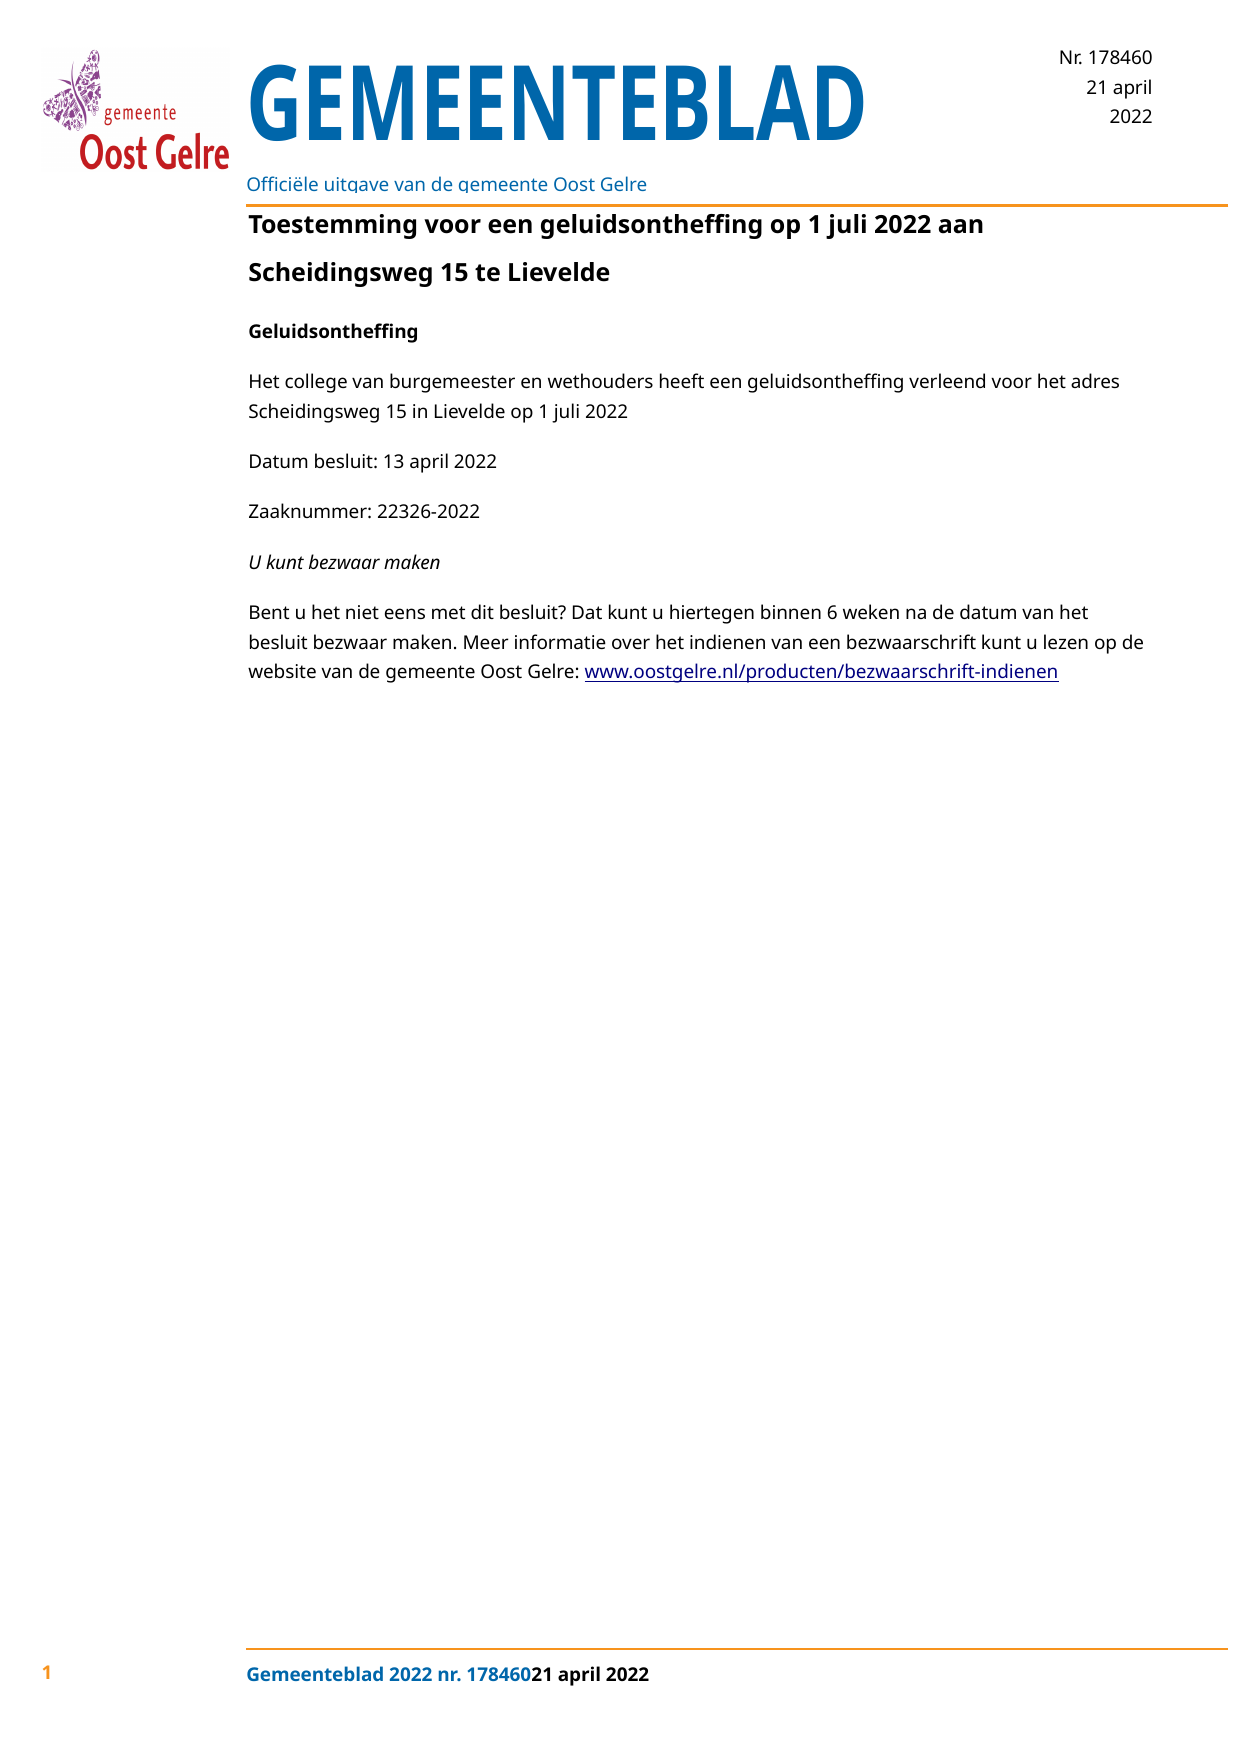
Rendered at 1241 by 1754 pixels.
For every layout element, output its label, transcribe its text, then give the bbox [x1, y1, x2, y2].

text Geluidsontheffing [248, 318, 1152, 344]
text Datum besluit: 13 april 2022 [248, 448, 1152, 474]
text Toestemming voor een geluidsontheffing op 1 juli 2022 aan Scheidingsweg 15 te Lievelde [248, 207, 1152, 288]
text Zaaknummer: 22326-2022 [248, 499, 1152, 524]
text Bent u het niet eens met dit besluit? Dat kunt u hiertegen binnen 6 weken na de datum van het besluit bezwaar maken. Meer informatie over het indienen van een bezwaarschrift kunt u lezen op de website van de gemeente Oost Gelre: www.oostgelre.nl/producten/bezwaarschrift-indienen [248, 599, 1152, 684]
text U kunt bezwaar maken [248, 549, 1152, 575]
picture [41, 47, 231, 172]
text Het college van burgemeester en wethouders heeft een geluidsontheffing verleend voor het adres Scheidingsweg 15 in Lievelde op 1 juli 2022 [248, 368, 1152, 424]
